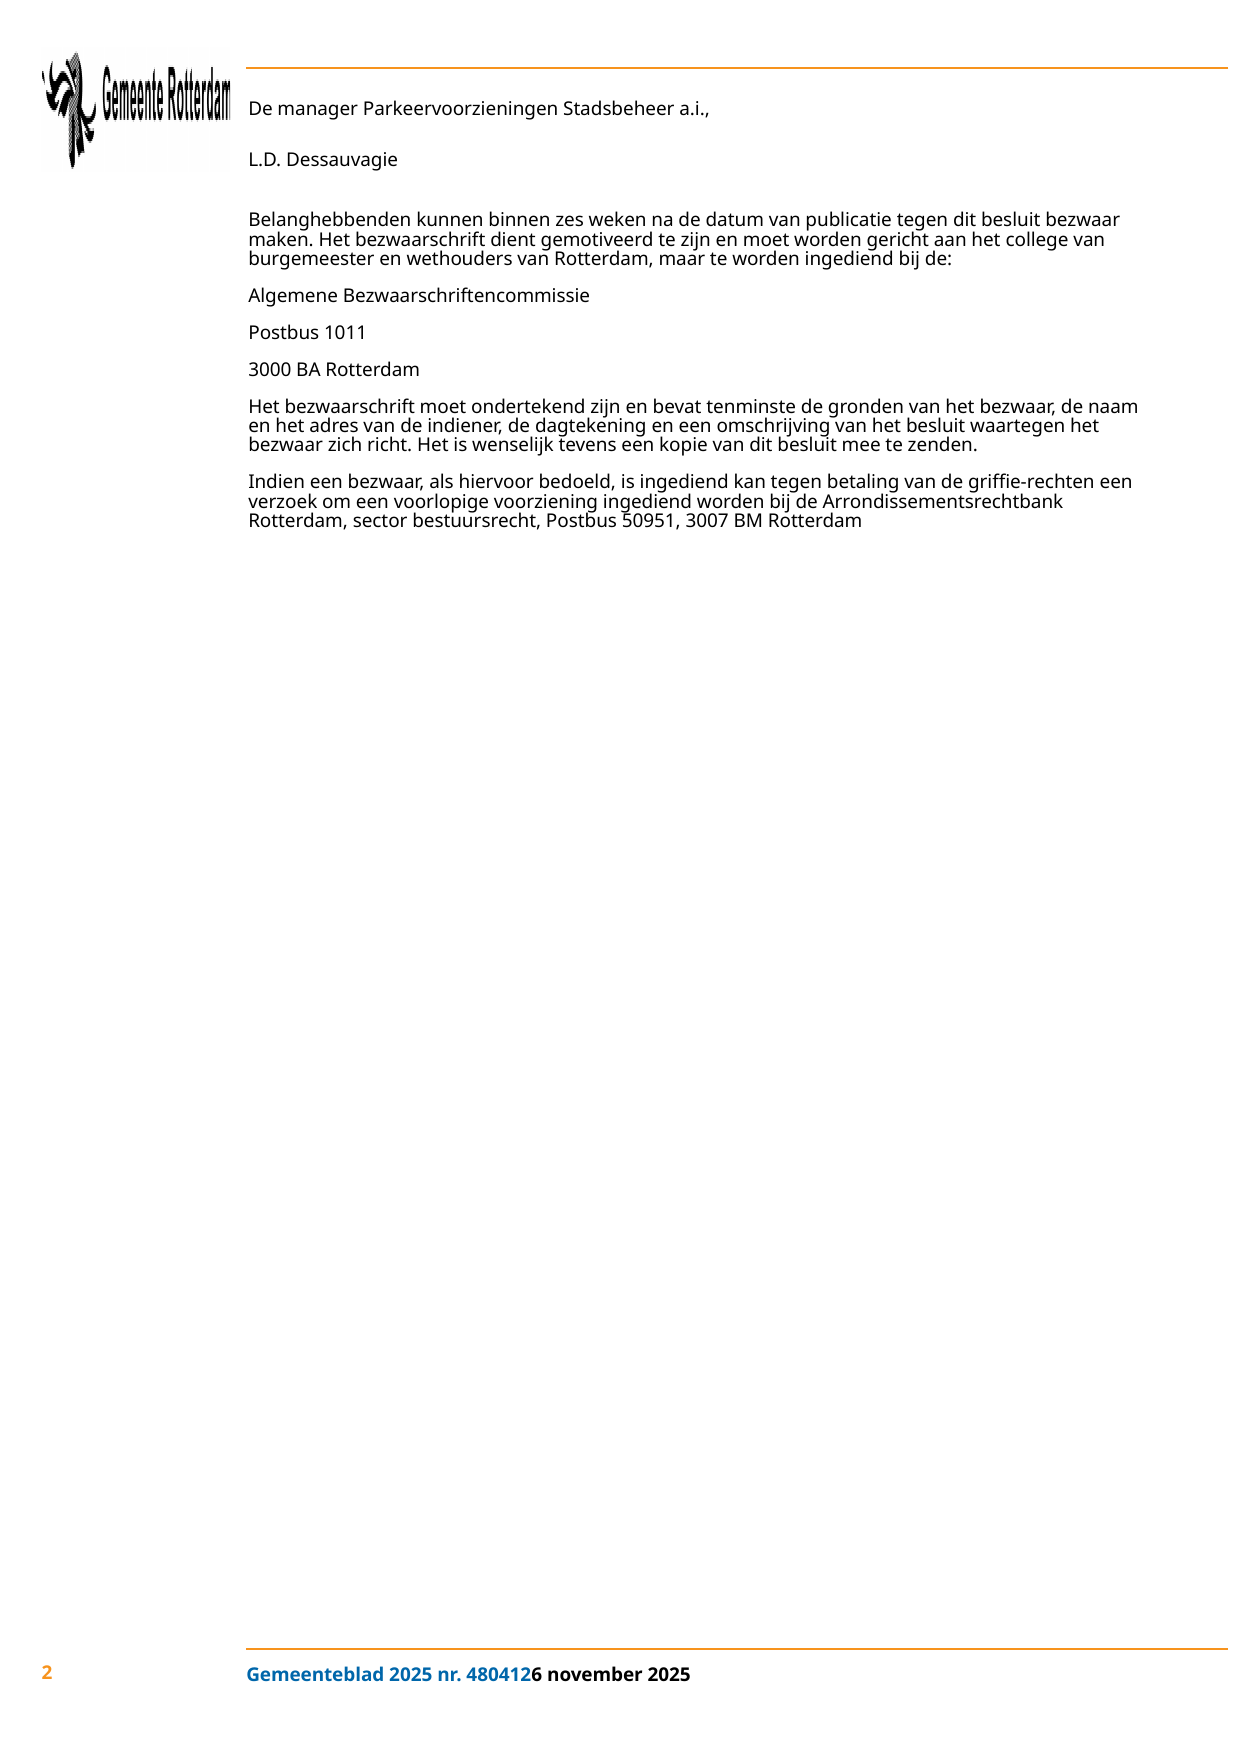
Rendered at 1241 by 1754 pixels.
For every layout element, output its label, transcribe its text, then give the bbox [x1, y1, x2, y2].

text Belanghebbenden kunnen binnen zes weken na de datum van publicatie tegen dit besluit bezwaar maken. Het bezwaarschrift dient gemotiveerd te zijn en moet worden gericht aan het college van burgemeester en wethouders van Rotterdam, maar te worden ingediend bij de: [248, 211, 1152, 269]
text L.D. Dessauvagie [248, 146, 1152, 172]
text Het bezwaarschrift moet ondertekend zijn en bevat tenminste de gronden van het bezwaar, de naam en het adres van de indiener, de dagtekening en een omschrijving van het besluit waartegen het bezwaar zich richt. Het is wenselijk tevens een kopie van dit besluit mee te zenden. [248, 398, 1152, 456]
text Postbus 1011 [248, 324, 1152, 343]
text 3000 BA Rotterdam [248, 361, 1152, 380]
picture [41, 47, 231, 172]
text Indien een bezwaar, als hiervoor bedoeld, is ingediend kan tegen betaling van de griffie-rechten een verzoek om een voorlopige voorziening ingediend worden bij de Arrondissementsrechtbank Rotterdam, sector bestuursrecht, Postbus 50951, 3007 BM Rotterdam [248, 473, 1152, 531]
text De manager Parkeervoorzieningen Stadsbeheer a.i., [248, 95, 1152, 121]
text Algemene Bezwaarschriftencommissie [248, 287, 1152, 306]
